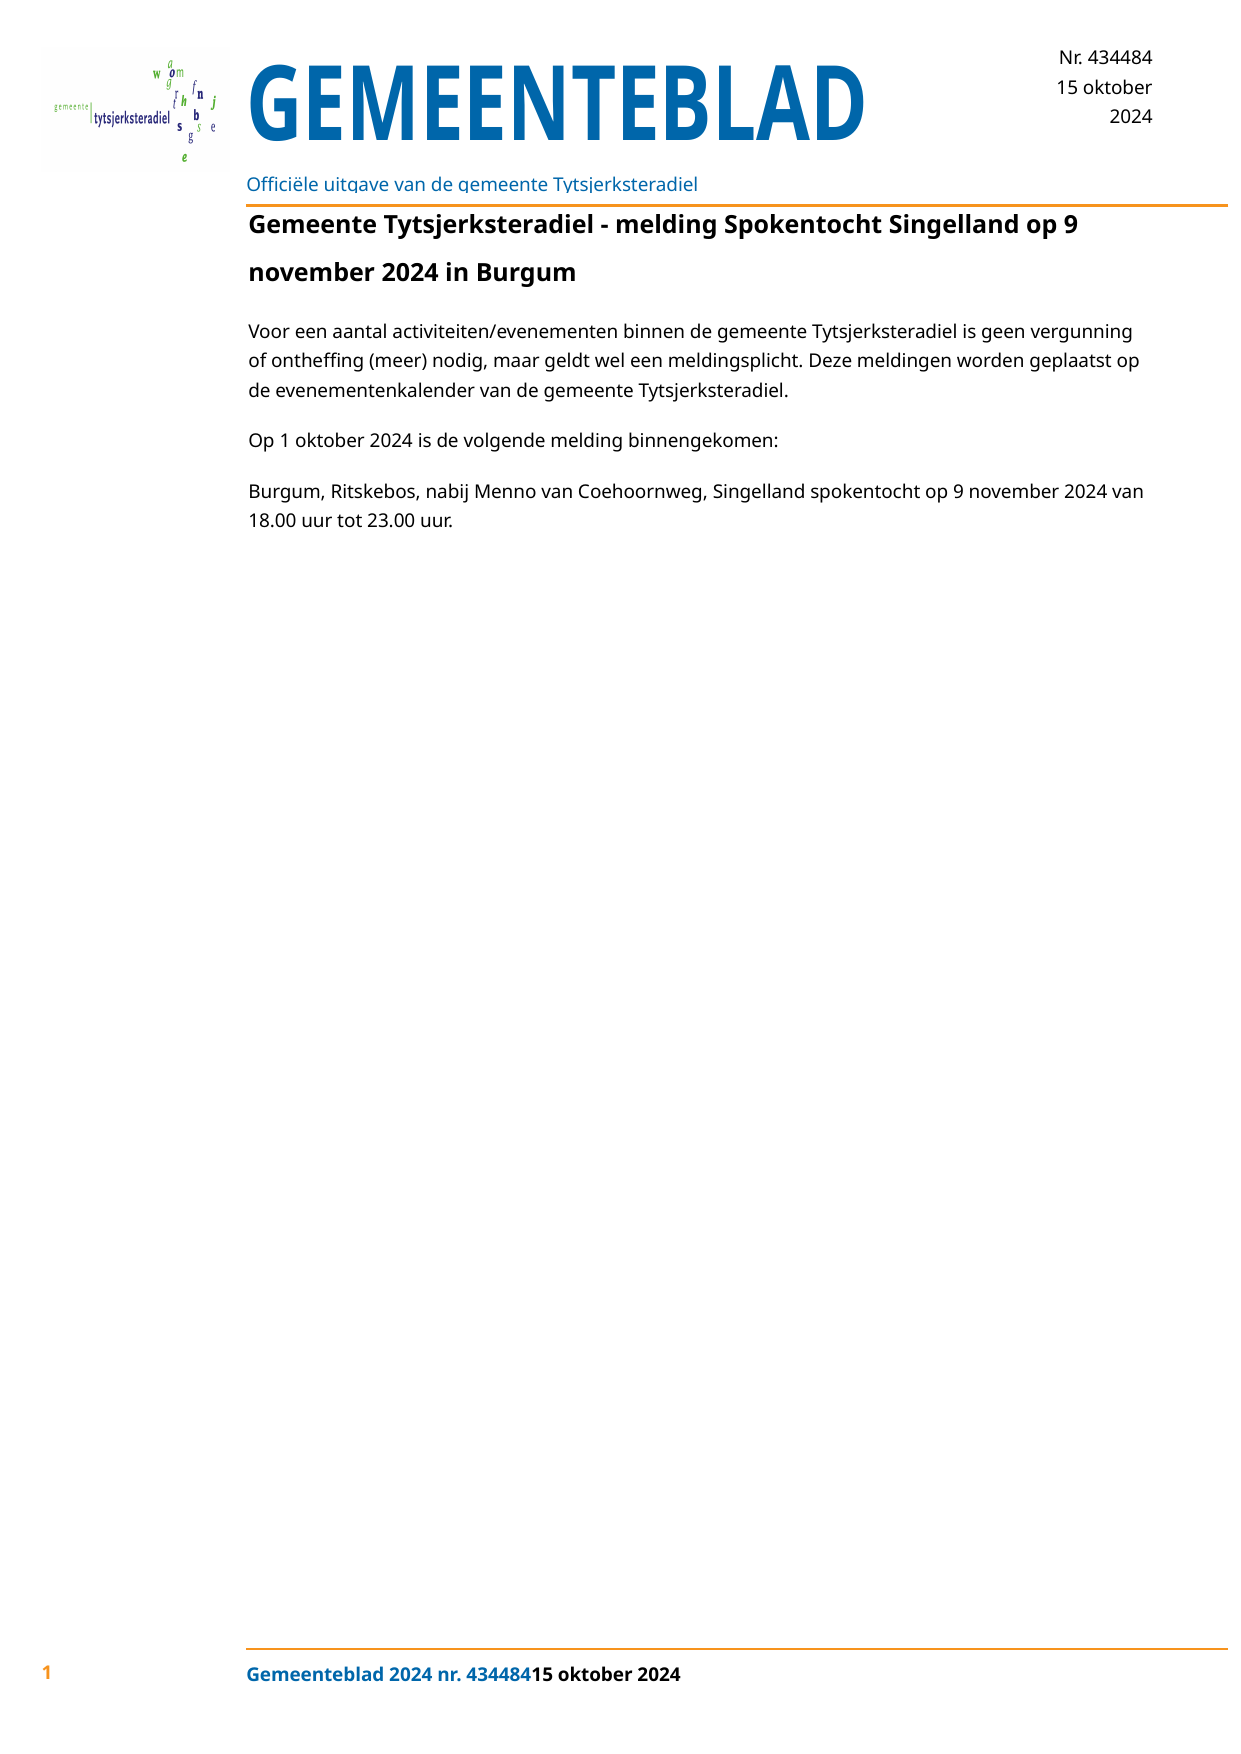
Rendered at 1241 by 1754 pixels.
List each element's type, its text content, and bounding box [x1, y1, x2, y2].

text Op 1 oktober 2024 is de volgende melding binnengekomen: [248, 427, 1152, 453]
picture [41, 47, 231, 172]
text Burgum, Ritskebos, nabij Menno van Coehoornweg, Singelland spokentocht op 9 november 2024 van 18.00 uur tot 23.00 uur. [248, 478, 1152, 533]
text Voor een aantal activiteiten/evenementen binnen de gemeente Tytsjerksteradiel is geen vergunning of ontheffing (meer) nodig, maar geldt wel een meldingsplicht. Deze meldingen worden geplaatst op de evenementenkalender van de gemeente Tytsjerksteradiel. [248, 318, 1152, 403]
text Gemeente Tytsjerksteradiel - melding Spokentocht Singelland op 9 november 2024 in Burgum [248, 207, 1152, 288]
